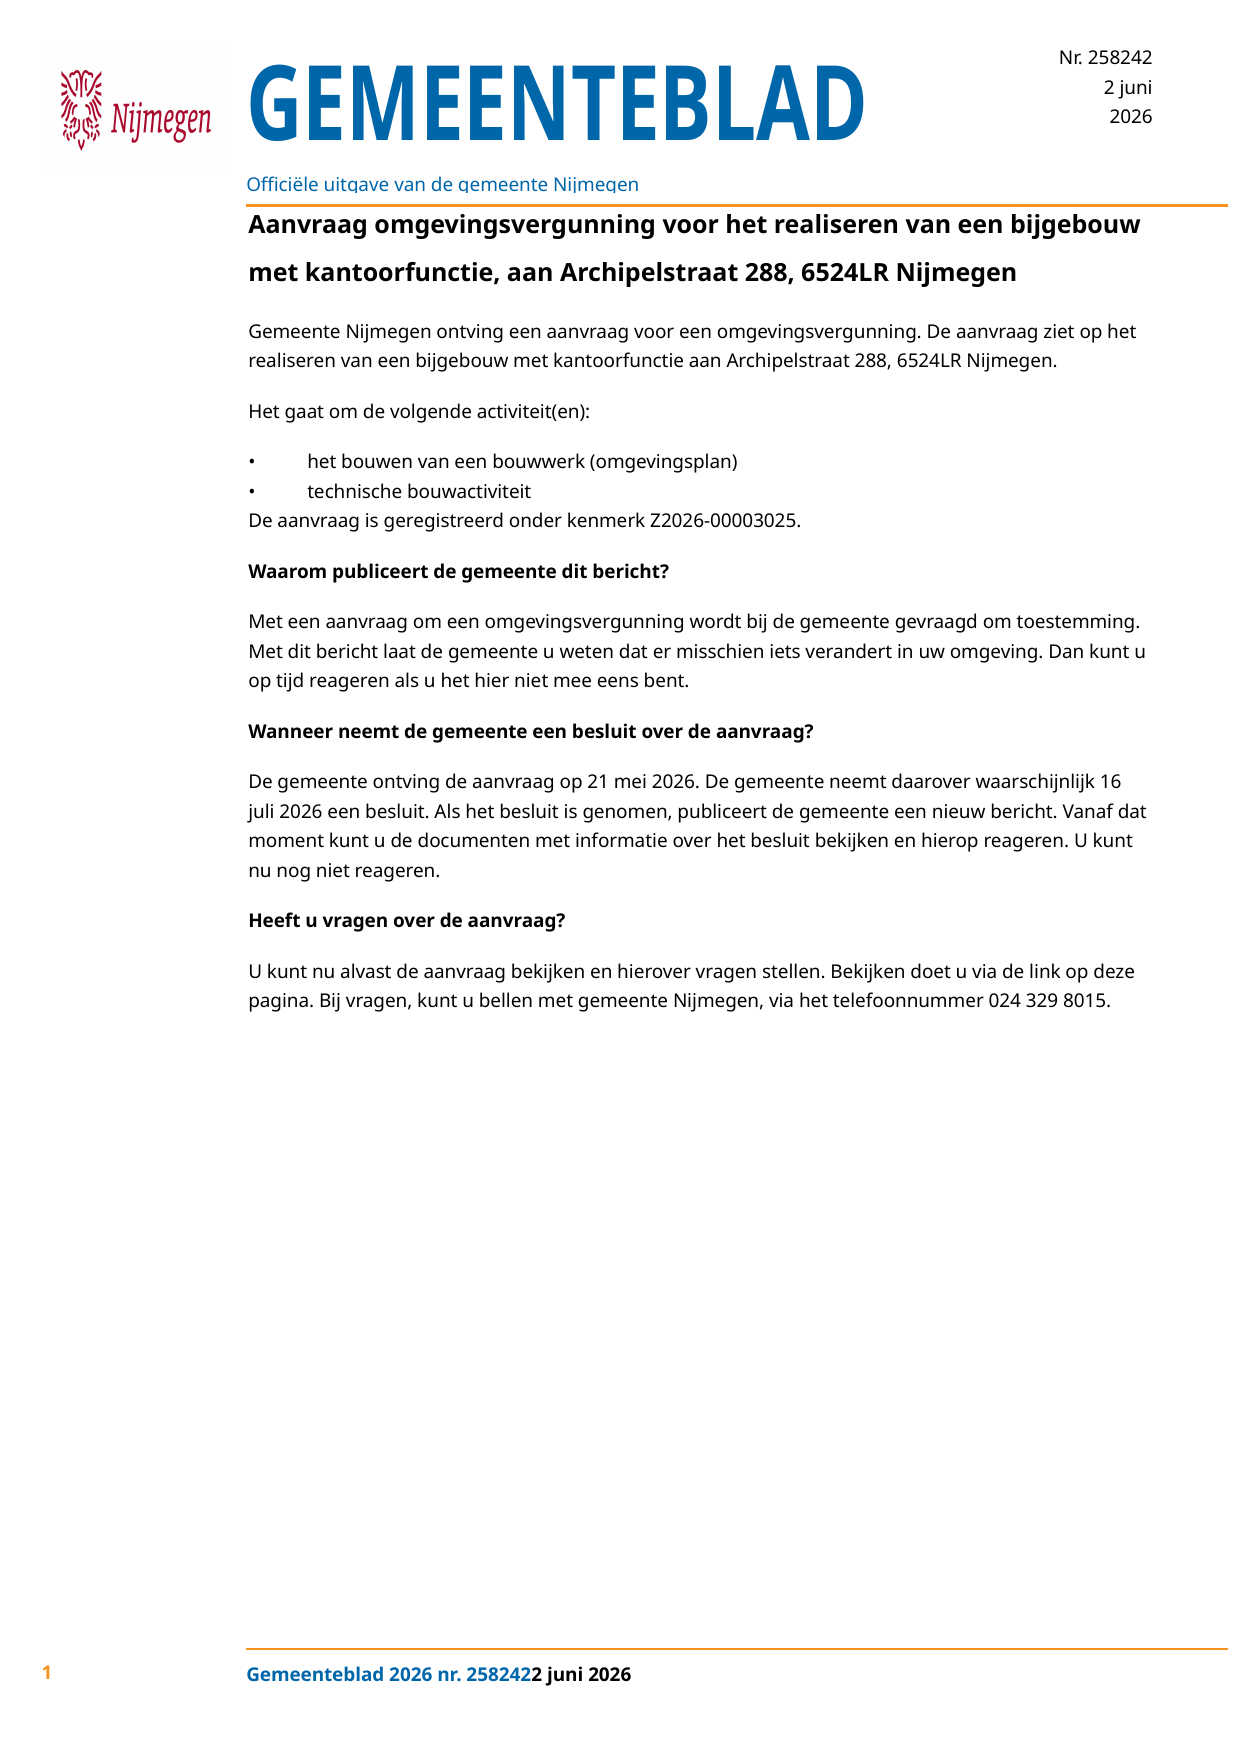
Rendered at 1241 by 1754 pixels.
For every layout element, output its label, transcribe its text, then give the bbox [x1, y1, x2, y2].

text Gemeente Nijmegen ontving een aanvraag voor een omgevingsvergunning. De aanvraag ziet op het realiseren van een bijgebouw met kantoorfunctie aan Archipelstraat 288, 6524LR Nijmegen. [248, 318, 1152, 373]
text Waarom publiceert de gemeente dit bericht? [248, 558, 1152, 584]
list het bouwen van een bouwwerk (omgevingsplan) [248, 448, 1152, 474]
picture [41, 47, 231, 172]
text Wanneer neemt de gemeente een besluit over de aanvraag? [248, 718, 1152, 744]
list technische bouwactiviteit [248, 478, 1152, 504]
text U kunt nu alvast de aanvraag bekijken en hierover vragen stellen. Bekijken doet u via de link op deze pagina. Bij vragen, kunt u bellen met gemeente Nijmegen, via het telefoonnummer 024 329 8015. [248, 958, 1152, 1013]
text Aanvraag omgevingsvergunning voor het realiseren van een bijgebouw met kantoorfunctie, aan Archipelstraat 288, 6524LR Nijmegen [248, 207, 1152, 288]
text Heeft u vragen over de aanvraag? [248, 907, 1152, 933]
text De aanvraag is geregistreerd onder kenmerk Z2026-00003025. [248, 507, 1152, 533]
text Met een aanvraag om een omgevingsvergunning wordt bij de gemeente gevraagd om toestemming. Met dit bericht laat de gemeente u weten dat er misschien iets verandert in uw omgeving. Dan kunt u op tijd reageren als u het hier niet mee eens bent. [248, 608, 1152, 693]
text Het gaat om de volgende activiteit(en): [248, 398, 1152, 424]
text De gemeente ontving de aanvraag op 21 mei 2026. De gemeente neemt daarover waarschijnlijk 16 juli 2026 een besluit. Als het besluit is genomen, publiceert de gemeente een nieuw bericht. Vanaf dat moment kunt u de documenten met informatie over het besluit bekijken en hierop reageren. U kunt nu nog niet reageren. [248, 768, 1152, 883]
